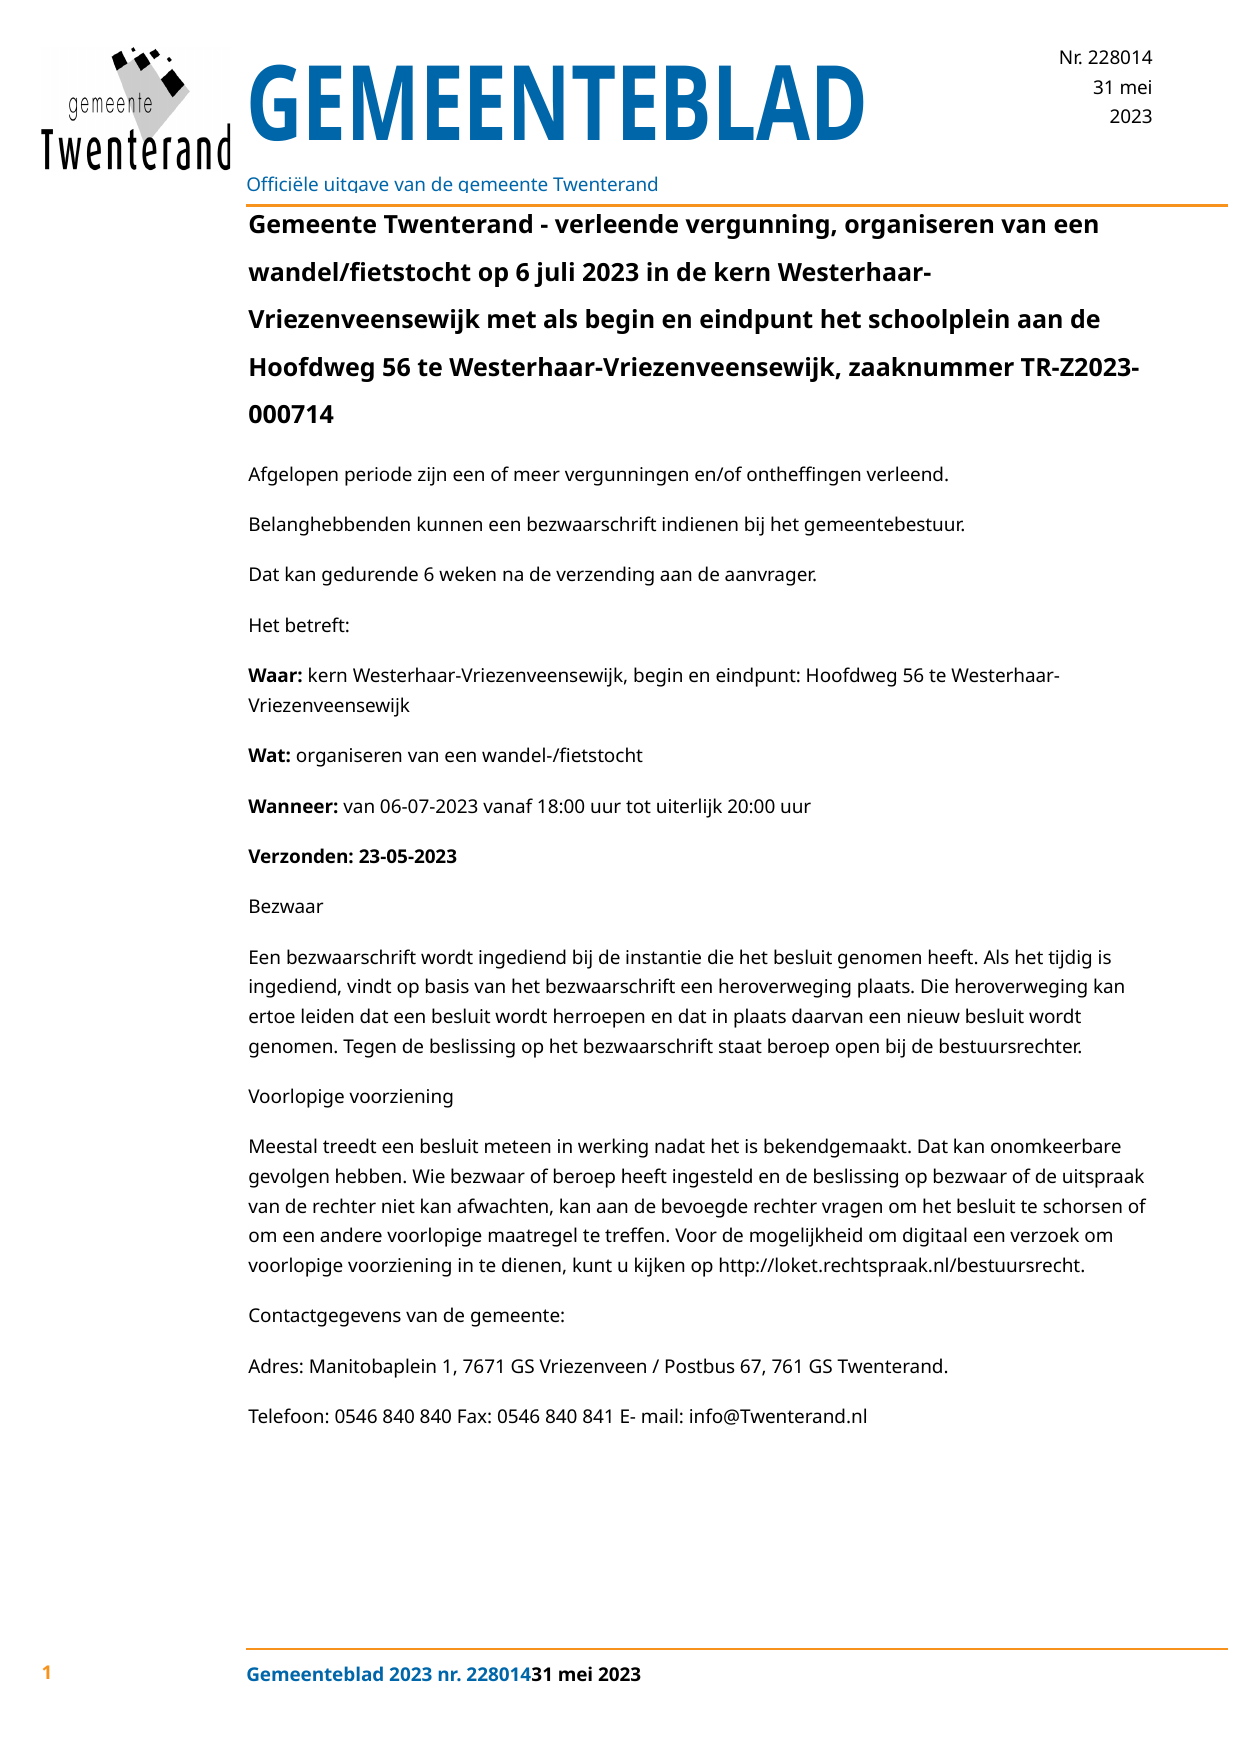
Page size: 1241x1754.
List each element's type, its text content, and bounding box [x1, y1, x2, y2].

text Wanneer: van 06-07-2023 vanaf 18:00 uur tot uiterlijk 20:00 uur [248, 793, 1152, 818]
text Het betreft: [248, 612, 1152, 638]
text Adres: Manitobaplein 1, 7671 GS Vriezenveen / Postbus 67, 761 GS Twenterand. [248, 1353, 1152, 1378]
text Een bezwaarschrift wordt ingediend bij de instantie die het besluit genomen heeft. Als het tijdig is ingediend, vindt op basis van het bezwaarschrift een heroverweging plaats. Die heroverweging kan ertoe leiden dat een besluit wordt herroepen en dat in plaats daarvan een nieuw besluit wordt genomen. Tegen de beslissing op het bezwaarschrift staat beroep open bij de bestuursrechter. [248, 944, 1152, 1058]
picture [41, 47, 231, 172]
text Verzonden: 23-05-2023 [248, 843, 1152, 869]
text Wat: organiseren van een wandel-/fietstocht [248, 742, 1152, 768]
text Voorlopige voorziening [248, 1083, 1152, 1109]
text Afgelopen periode zijn een of meer vergunningen en/of ontheffingen verleend. [248, 461, 1152, 486]
text Telefoon: 0546 840 840 Fax: 0546 840 841 E- mail: info@Twenterand.nl [248, 1403, 1152, 1429]
text Dat kan gedurende 6 weken na de verzending aan de aanvrager. [248, 562, 1152, 587]
text Bezwaar [248, 894, 1152, 919]
text Waar: kern Westerhaar-Vriezenveensewijk, begin en eindpunt: Hoofdweg 56 te Westerhaar-Vriezenveensewijk [248, 662, 1152, 718]
text Contactgegevens van de gemeente: [248, 1302, 1152, 1328]
text Meestal treedt een besluit meteen in werking nadat het is bekendgemaakt. Dat kan onomkeerbare gevolgen hebben. Wie bezwaar of beroep heeft ingesteld en de beslissing op bezwaar of de uitspraak van de rechter niet kan afwachten, kan aan de bevoegde rechter vragen om het besluit te schorsen of om een andere voorlopige maatregel te treffen. Voor de mogelijkheid om digitaal een verzoek om voorlopige voorziening in te dienen, kunt u kijken op http://loket.rechtspraak.nl/bestuursrecht. [248, 1134, 1152, 1278]
text Belanghebbenden kunnen een bezwaarschrift indienen bij het gemeentebestuur. [248, 511, 1152, 537]
text Gemeente Twenterand - verleende vergunning, organiseren van een wandel/fietstocht op 6 juli 2023 in de kern Westerhaar-Vriezenveensewijk met als begin en eindpunt het schoolplein aan de Hoofdweg 56 te Westerhaar-Vriezenveensewijk, zaaknummer TR-Z2023-000714 [248, 207, 1152, 431]
